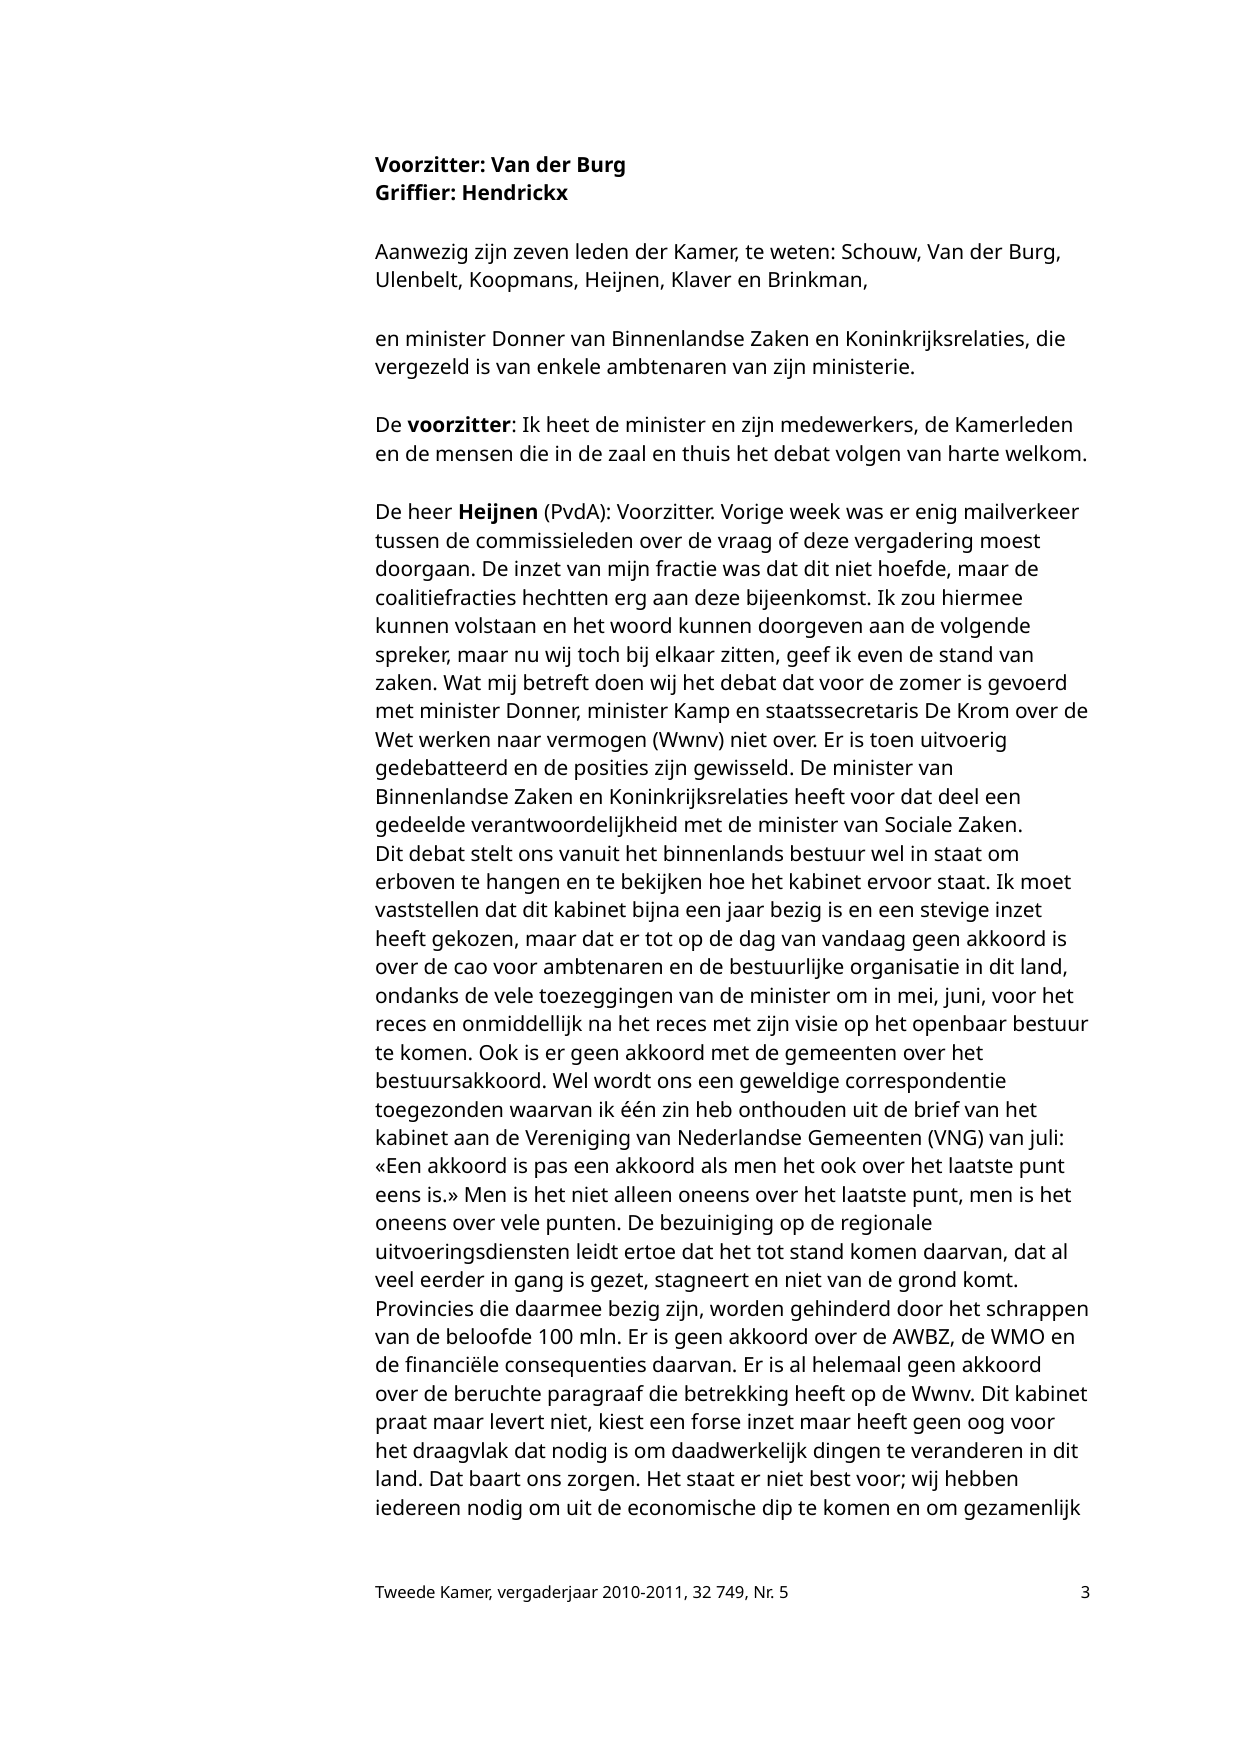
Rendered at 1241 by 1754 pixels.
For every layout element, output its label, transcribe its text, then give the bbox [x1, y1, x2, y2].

text Aanwezig zijn zeven leden der Kamer, te weten: Schouw, Van der Burg, Ulenbelt, Koopmans, Heijnen, Klaver en Brinkman, [375, 237, 1090, 294]
text De voorzitter: Ik heet de minister en zijn medewerkers, de Kamerleden en de mensen die in de zaal en thuis het debat volgen van harte welkom. [375, 411, 1090, 467]
text en minister Donner van Binnenlandse Zaken en Koninkrijksrelaties, die vergezeld is van enkele ambtenaren van zijn ministerie. [375, 324, 1090, 381]
text Dit debat stelt ons vanuit het binnenlands bestuur wel in staat om erboven te hangen en te bekijken hoe het kabinet ervoor staat. Ik moet vaststellen dat dit kabinet bijna een jaar bezig is en een stevige inzet heeft gekozen, maar dat er tot op de dag van vandaag geen akkoord is over de cao voor ambtenaren en de bestuurlijke organisatie in dit land, ondanks de vele toezeggingen van de minister om in mei, juni, voor het reces en onmiddellijk na het reces met zijn visie op het openbaar bestuur te komen. Ook is er geen akkoord met de gemeenten over het bestuursakkoord. Wel wordt ons een geweldige correspondentie toegezonden waarvan ik één zin heb onthouden uit de brief van het kabinet aan de Vereniging van Nederlandse Gemeenten (VNG) van juli: «Een akkoord is pas een akkoord als men het ook over het laatste punt eens is.» Men is het niet alleen oneens over het laatste punt, men is het oneens over vele punten. De bezuiniging op de regionale uitvoeringsdiensten leidt ertoe dat het tot stand komen daarvan, dat al veel eerder in gang is gezet, stagneert en niet van de grond komt. Provincies die daarmee bezig zijn, worden gehinderd door het schrappen van de beloofde 100 mln. Er is geen akkoord over de AWBZ, de WMO en de financiële consequenties daarvan. Er is al helemaal geen akkoord over de beruchte paragraaf die betrekking heeft op de Wwnv. Dit kabinet praat maar levert niet, kiest een forse inzet maar heeft geen oog voor het draagvlak dat nodig is om daadwerkelijk dingen te veranderen in dit land. Dat baart ons zorgen. Het staat er niet best voor; wij hebben iedereen nodig om uit de economische dip te komen en om gezamenlijk [375, 839, 1090, 1521]
text Voorzitter: Van der Burg [375, 150, 1090, 178]
text Griffier: Hendrickx [375, 178, 1090, 207]
text De heer Heijnen (PvdA): Voorzitter. Vorige week was er enig mailverkeer tussen de commissieleden over de vraag of deze vergadering moest doorgaan. De inzet van mijn fractie was dat dit niet hoefde, maar de coalitiefracties hechtten erg aan deze bijeenkomst. Ik zou hiermee kunnen volstaan en het woord kunnen doorgeven aan de volgende spreker, maar nu wij toch bij elkaar zitten, geef ik even de stand van zaken. Wat mij betreft doen wij het debat dat voor de zomer is gevoerd met minister Donner, minister Kamp en staatssecretaris De Krom over de Wet werken naar vermogen (Wwnv) niet over. Er is toen uitvoerig gedebatteerd en de posities zijn gewisseld. De minister van Binnenlandse Zaken en Koninkrijksrelaties heeft voor dat deel een gedeelde verantwoordelijkheid met de minister van Sociale Zaken. [375, 497, 1090, 839]
